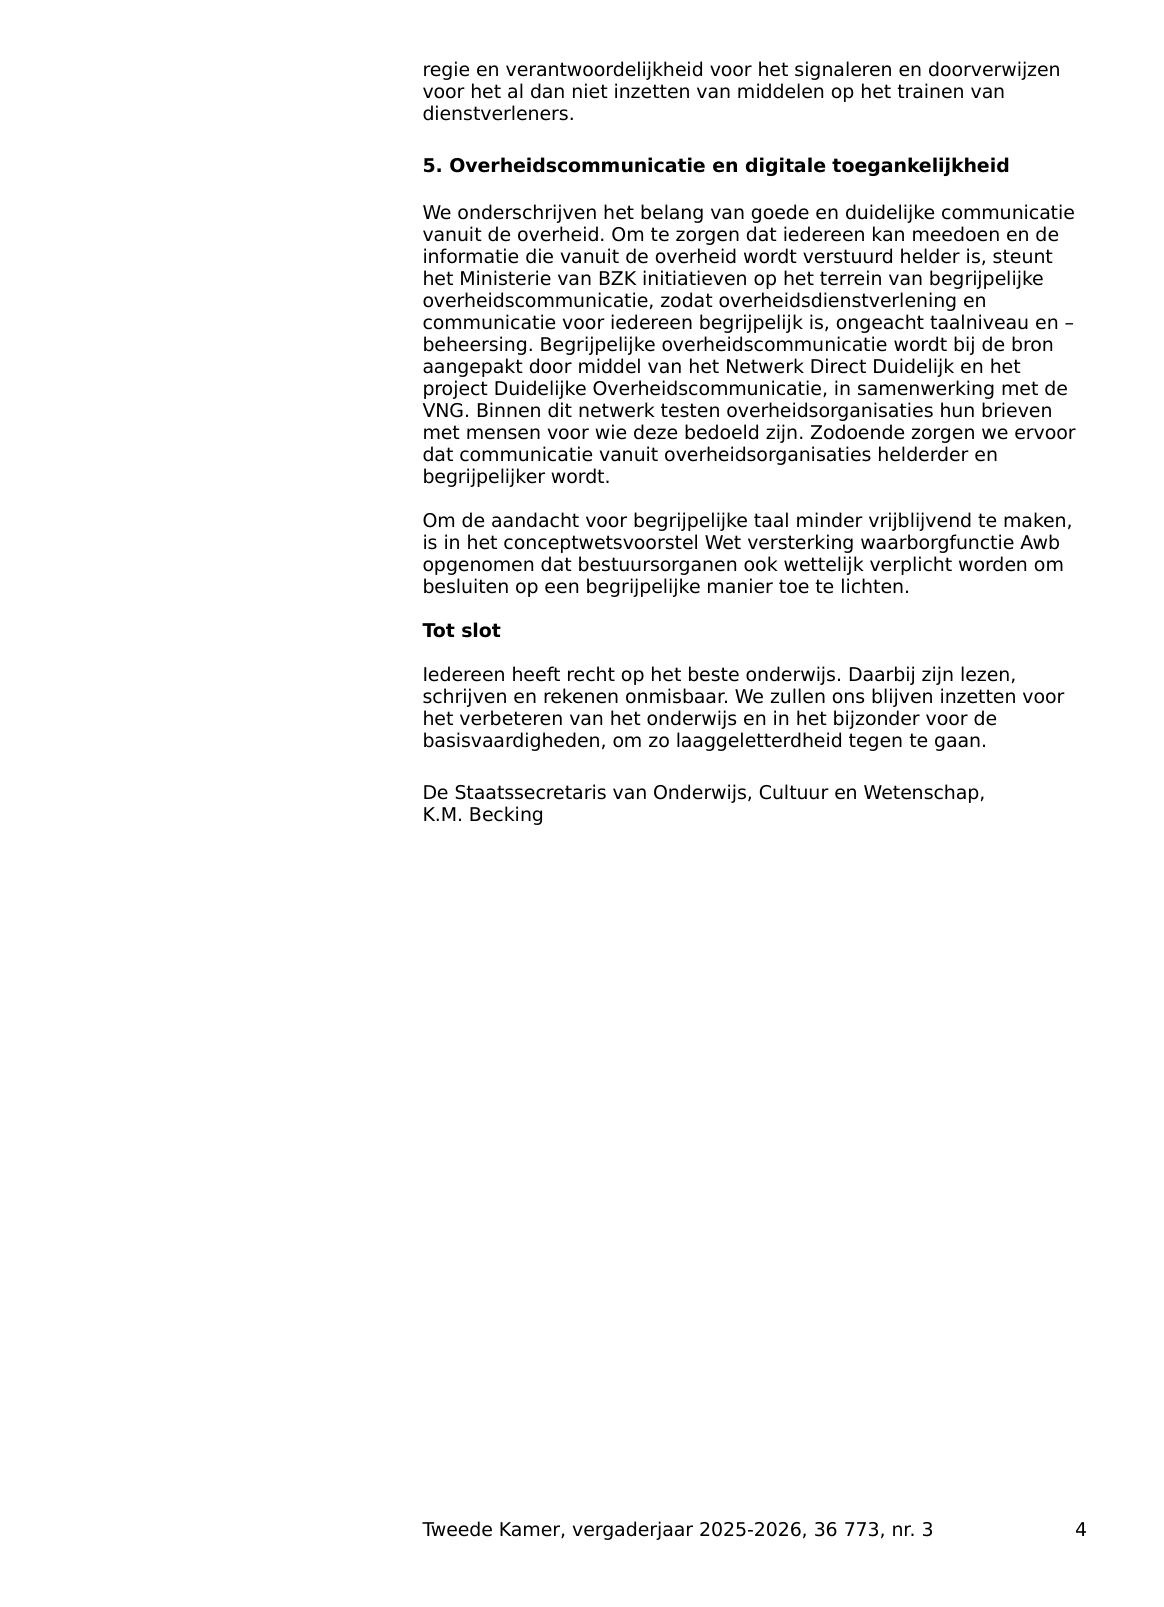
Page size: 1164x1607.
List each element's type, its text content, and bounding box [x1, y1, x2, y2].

subtitle Tot slot [422, 620, 1087, 642]
text We onderschrijven het belang van goede en duidelijke communicatie vanuit de overheid. Om te zorgen dat iedereen kan meedoen en de informatie die vanuit de overheid wordt verstuurd helder is, steunt het Ministerie van BZK initiatieven op het terrein van begrijpelijke overheidscommunicatie, zodat overheidsdienstverlening en communicatie voor iedereen begrijpelijk is, ongeacht taalniveau en – beheersing. Begrijpelijke overheidscommunicatie wordt bij de bron aangepakt door middel van het Netwerk Direct Duidelijk en het project Duidelijke Overheidscommunicatie, in samenwerking met de VNG. Binnen dit netwerk testen overheidsorganisaties hun brieven met mensen voor wie deze bedoeld zijn. Zodoende zorgen we ervoor dat communicatie vanuit overheidsorganisaties helderder en begrijpelijker wordt. [422, 202, 1087, 488]
text regie en verantwoordelijkheid voor het signaleren en doorverwijzen voor het al dan niet inzetten van middelen op het trainen van dienstverleners. [422, 59, 1087, 125]
text Iedereen heeft recht op het beste onderwijs. Daarbij zijn lezen, schrijven en rekenen onmisbaar. We zullen ons blijven inzetten voor het verbeteren van het onderwijs en in het bijzonder voor de basisvaardigheden, om zo laaggeletterdheid tegen te gaan. [422, 664, 1087, 752]
text Om de aandacht voor begrijpelijke taal minder vrijblijvend te maken, is in het conceptwetsvoorstel Wet versterking waarborgfunctie Awb opgenomen dat bestuursorganen ook wettelijk verplicht worden om besluiten op een begrijpelijke manier toe te lichten. [422, 510, 1087, 598]
text De Staatssecretaris van Onderwijs, Cultuur en Wetenschap, K.M. Becking [422, 782, 1087, 826]
subtitle 5. Overheidscommunicatie en digitale toegankelijkheid [422, 155, 1087, 177]
